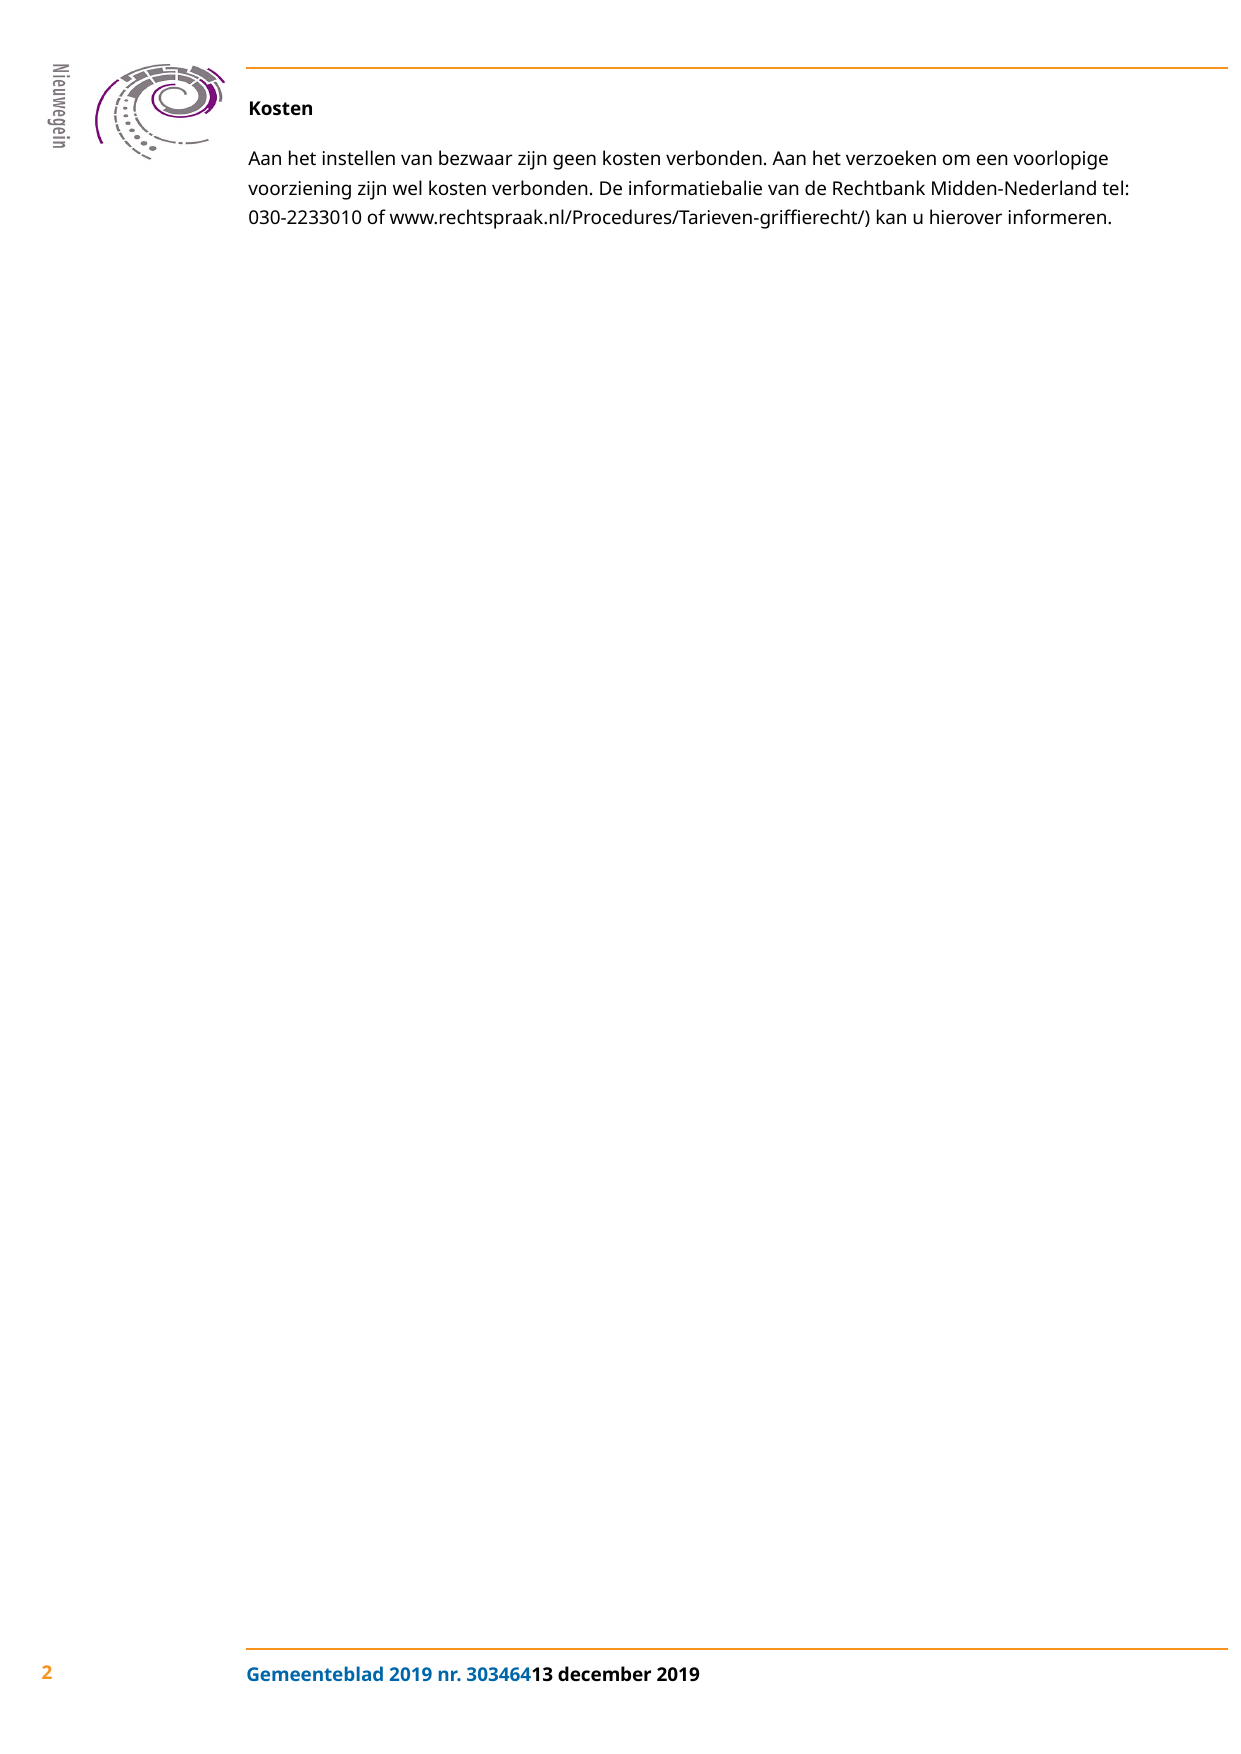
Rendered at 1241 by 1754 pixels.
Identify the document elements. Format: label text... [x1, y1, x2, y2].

text Aan het instellen van bezwaar zijn geen kosten verbonden. Aan het verzoeken om een voorlopige voorziening zijn wel kosten verbonden. De informatiebalie van de Rechtbank Midden-Nederland tel: 030-2233010 of www.rechtspraak.nl/Procedures/Tarieven-griffierecht/) kan u hierover informeren. [248, 145, 1152, 230]
text Kosten [248, 95, 1152, 121]
picture [41, 47, 231, 172]
